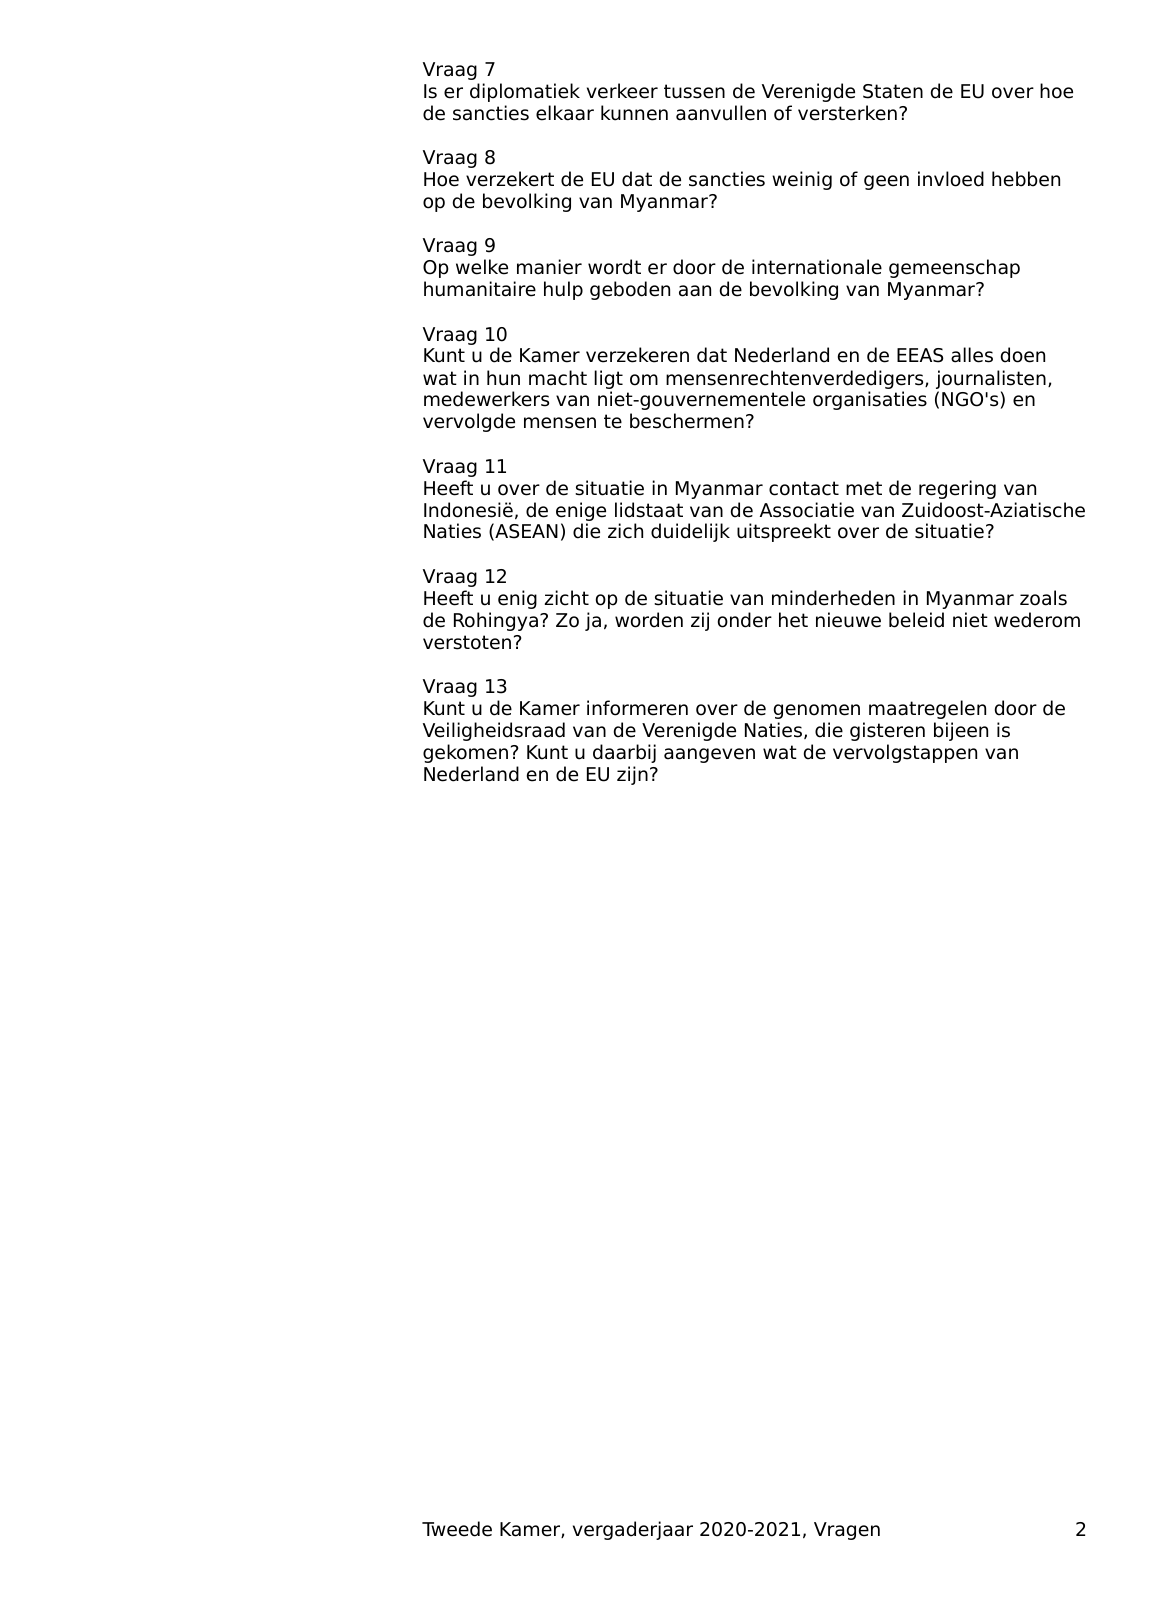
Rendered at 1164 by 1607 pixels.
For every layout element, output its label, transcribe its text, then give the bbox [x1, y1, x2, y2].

text Kunt u de Kamer informeren over de genomen maatregelen door de Veiligheidsraad van de Verenigde Naties, die gisteren bijeen is gekomen? Kunt u daarbij aangeven wat de vervolgstappen van Nederland en de EU zijn? [422, 698, 1087, 786]
text Vraag 7 [422, 59, 1087, 81]
text Heeft u enig zicht op de situatie van minderheden in Myanmar zoals de Rohingya? Zo ja, worden zij onder het nieuwe beleid niet wederom verstoten? [422, 588, 1087, 653]
text Vraag 9 [422, 235, 1087, 257]
text Kunt u de Kamer verzekeren dat Nederland en de EEAS alles doen wat in hun macht ligt om mensenrechtenverdedigers, journalisten, medewerkers van niet-gouvernementele organisaties (NGO's) en vervolgde mensen te beschermen? [422, 345, 1087, 433]
text Vraag 12 [422, 566, 1087, 588]
text Vraag 10 [422, 323, 1087, 345]
text Heeft u over de situatie in Myanmar contact met de regering van Indonesië, de enige lidstaat van de Associatie van Zuidoost-Aziatische Naties (ASEAN) die zich duidelijk uitspreekt over de situatie? [422, 477, 1087, 543]
text Vraag 8 [422, 147, 1087, 169]
text Op welke manier wordt er door de internationale gemeenschap humanitaire hulp geboden aan de bevolking van Myanmar? [422, 257, 1087, 301]
text Vraag 11 [422, 456, 1087, 477]
text Is er diplomatiek verkeer tussen de Verenigde Staten de EU over hoe de sancties elkaar kunnen aanvullen of versterken? [422, 81, 1087, 125]
text Vraag 13 [422, 676, 1087, 698]
text Hoe verzekert de EU dat de sancties weinig of geen invloed hebben op de bevolking van Myanmar? [422, 169, 1087, 213]
